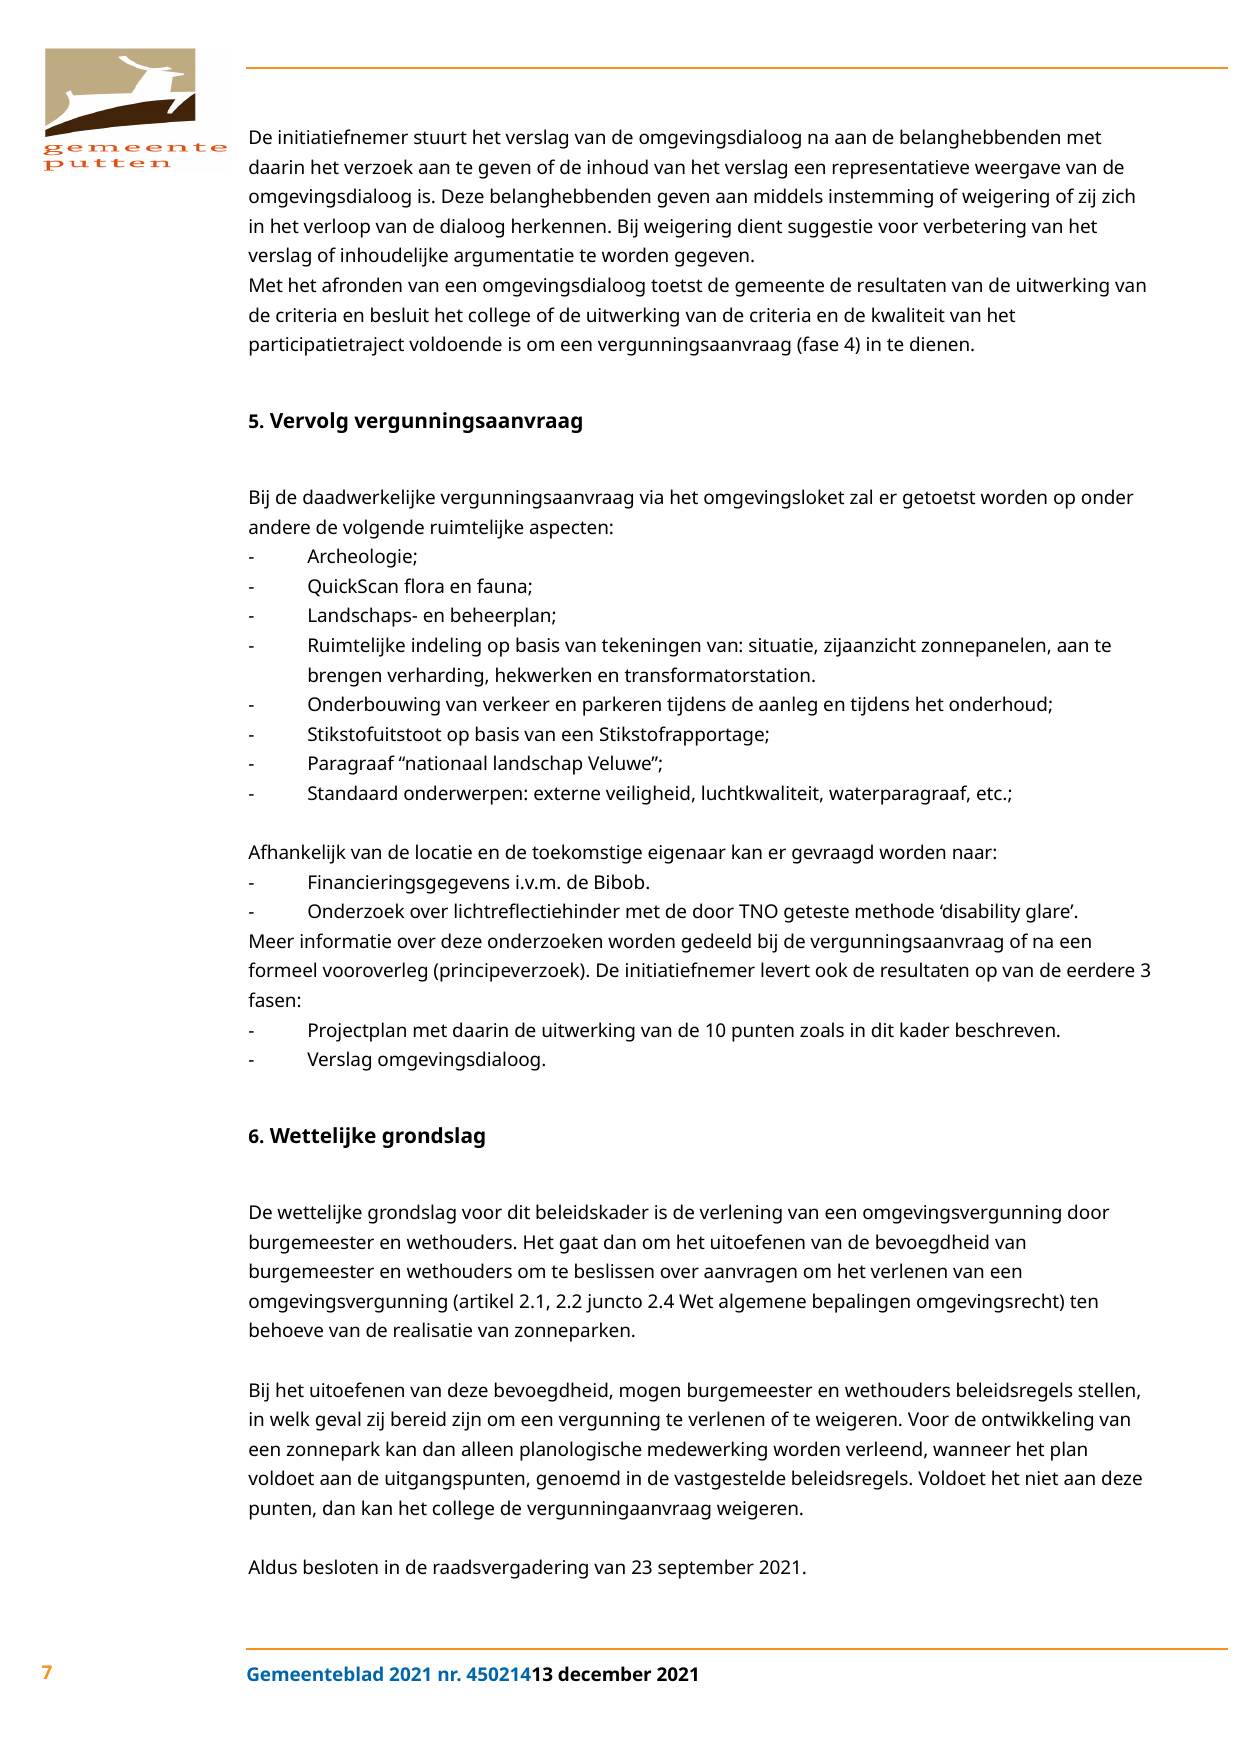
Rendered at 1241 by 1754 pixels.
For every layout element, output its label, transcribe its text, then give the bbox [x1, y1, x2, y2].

list Stikstofuitstoot op basis van een Stikstofrapportage; [248, 721, 1152, 747]
list Standaard onderwerpen: externe veiligheid, luchtkwaliteit, waterparagraaf, etc.; [248, 780, 1152, 806]
list Financieringsgegevens i.v.m. de Bibob. [248, 869, 1152, 895]
list Landschaps- en beheerplan; [248, 603, 1152, 628]
text De wettelijke grondslag voor dit beleidskader is de verlening van een omgevingsvergunning door burgemeester en wethouders. Het gaat dan om het uitoefenen van de bevoegdheid van burgemeester en wethouders om te beslissen over aanvragen om het verlenen van een omgevingsvergunning (artikel 2.1, 2.2 juncto 2.4 Wet algemene bepalingen omgevingsrecht) ten behoeve van de realisatie van zonneparken. [248, 1199, 1152, 1343]
text Afhankelijk van de locatie en de toekomstige eigenaar kan er gevraagd worden naar: [248, 839, 1152, 865]
text Met het afronden van een omgevingsdialoog toetst de gemeente de resultaten van de uitwerking van de criteria en besluit het college of de uitwerking van de criteria en de kwaliteit van het participatietraject voldoende is om een vergunningsaanvraag (fase 4) in te dienen. [248, 272, 1152, 357]
list Paragraaf “nationaal landschap Veluwe”; [248, 751, 1152, 776]
text Aldus besloten in de raadsvergadering van 23 september 2021. [248, 1554, 1152, 1580]
picture [41, 47, 231, 172]
list Ruimtelijke indeling op basis van tekeningen van: situatie, zijaanzicht zonnepanelen, aan te brengen verharding, hekwerken en transformatorstation. [248, 632, 1152, 688]
list Onderzoek over lichtreflectiehinder met de door TNO geteste methode ‘disability glare’. [248, 898, 1152, 924]
text 5. Vervolg vergunningsaanvraag [248, 407, 1152, 435]
list Onderbouwing van verkeer en parkeren tijdens de aanleg en tijdens het onderhoud; [248, 691, 1152, 717]
text Meer informatie over deze onderzoeken worden gedeeld bij de vergunningsaanvraag of na een formeel vooroverleg (principeverzoek). De initiatiefnemer levert ook de resultaten op van de eerdere 3 fasen: [248, 928, 1152, 1013]
text Bij het uitoefenen van deze bevoegdheid, mogen burgemeester en wethouders beleidsregels stellen, in welk geval zij bereid zijn om een vergunning te verlenen of te weigeren. Voor de ontwikkeling van een zonnepark kan dan alleen planologische medewerking worden verleend, wanneer het plan voldoet aan de uitgangspunten, genoemd in de vastgestelde beleidsregels. Voldoet het niet aan deze punten, dan kan het college de vergunningaanvraag weigeren. [248, 1377, 1152, 1521]
text 6. Wettelijke grondslag [248, 1122, 1152, 1150]
text Bij de daadwerkelijke vergunningsaanvraag via het omgevingsloket zal er getoetst worden op onder andere de volgende ruimtelijke aspecten: [248, 484, 1152, 540]
list Projectplan met daarin de uitwerking van de 10 punten zoals in dit kader beschreven. [248, 1017, 1152, 1043]
list Archeologie; [248, 543, 1152, 569]
list QuickScan flora en fauna; [248, 573, 1152, 599]
list Verslag omgevingsdialoog. [248, 1046, 1152, 1072]
text De initiatiefnemer stuurt het verslag van de omgevingsdialoog na aan de belanghebbenden met daarin het verzoek aan te geven of de inhoud van het verslag een representatieve weergave van de omgevingsdialoog is. Deze belanghebbenden geven aan middels instemming of weigering of zij zich in het verloop van de dialoog herkennen. Bij weigering dient suggestie voor verbetering van het verslag of inhoudelijke argumentatie te worden gegeven. [248, 124, 1152, 268]
